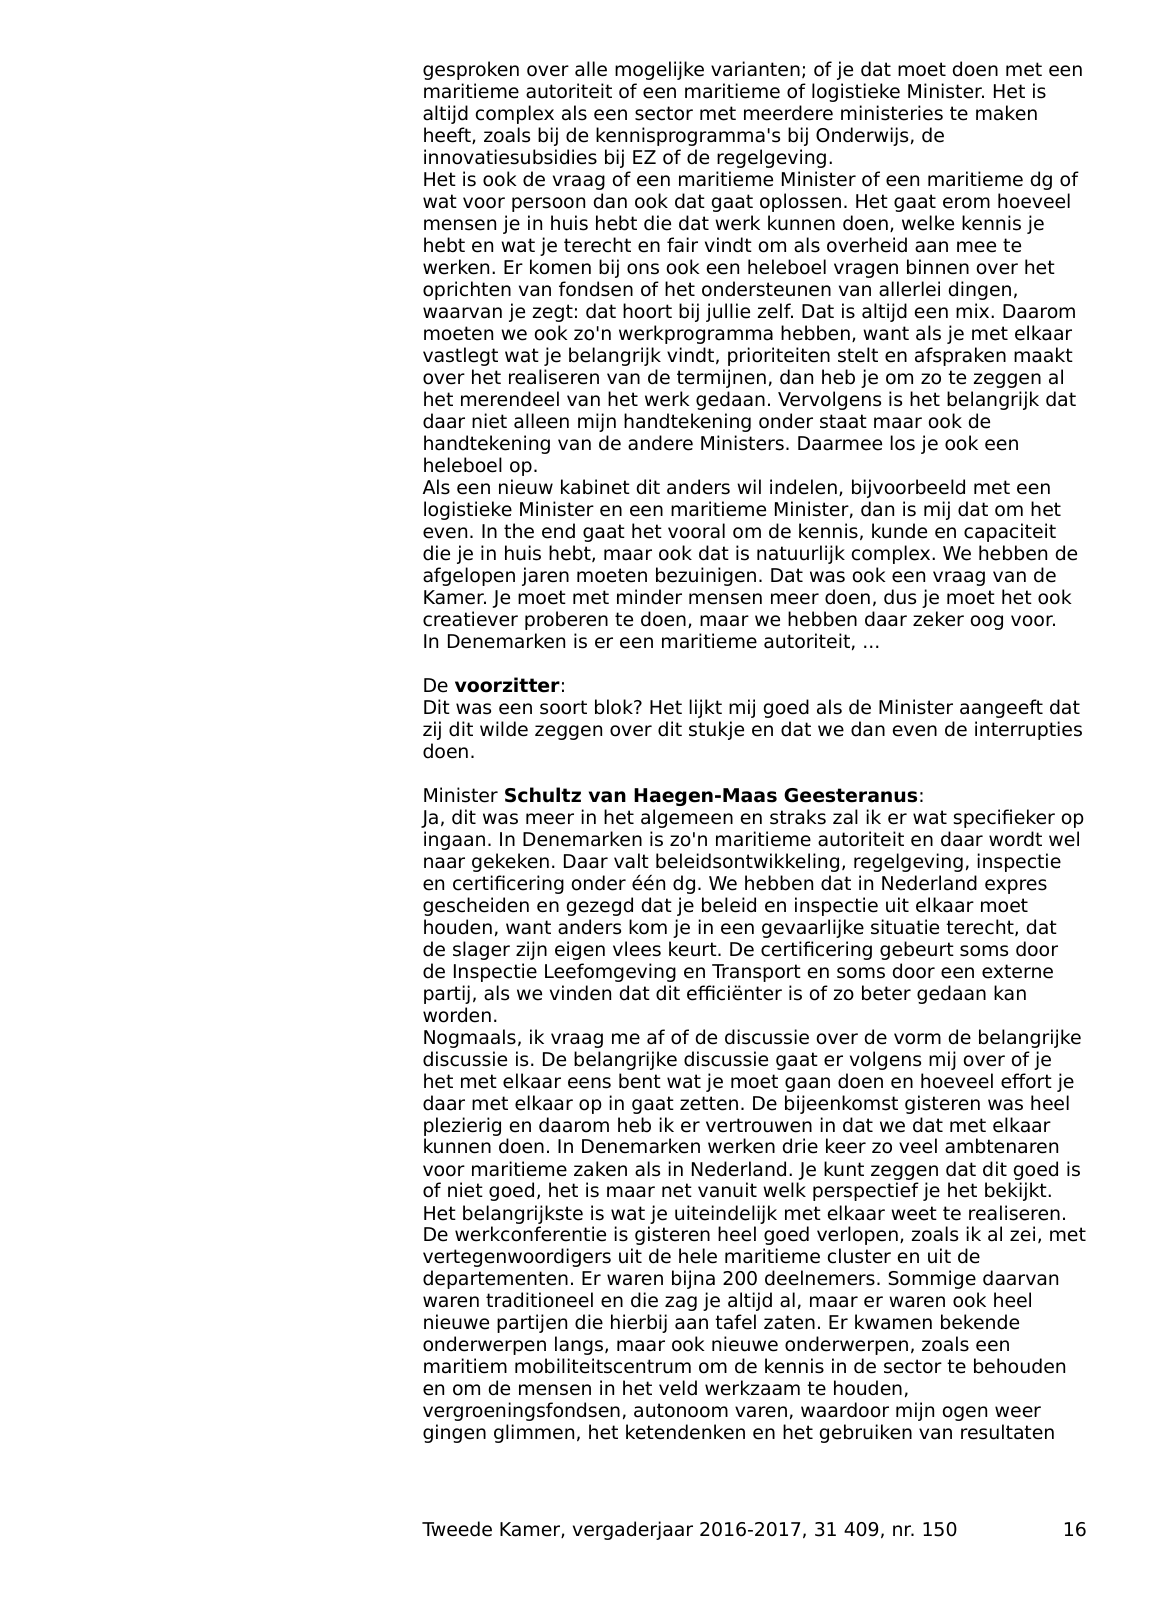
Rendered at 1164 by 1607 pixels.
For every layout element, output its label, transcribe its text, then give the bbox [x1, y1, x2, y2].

text De werkconferentie is gisteren heel goed verlopen, zoals ik al zei, met vertegenwoordigers uit de hele maritieme cluster en uit de departementen. Er waren bijna 200 deelnemers. Sommige daarvan waren traditioneel en die zag je altijd al, maar er waren ook heel nieuwe partijen die hierbij aan tafel zaten. Er kwamen bekende onderwerpen langs, maar ook nieuwe onderwerpen, zoals een maritiem mobiliteitscentrum om de kennis in de sector te behouden en om de mensen in het veld werkzaam te houden, vergroeningsfondsen, autonoom varen, waardoor mijn ogen weer gingen glimmen, het ketendenken en het gebruiken van resultaten [422, 1224, 1087, 1444]
text Nogmaals, ik vraag me af of de discussie over de vorm de belangrijke discussie is. De belangrijke discussie gaat er volgens mij over of je het met elkaar eens bent wat je moet gaan doen en hoeveel effort je daar met elkaar op in gaat zetten. De bijeenkomst gisteren was heel plezierig en daarom heb ik er vertrouwen in dat we dat met elkaar kunnen doen. In Denemarken werken drie keer zo veel ambtenaren voor maritieme zaken als in Nederland. Je kunt zeggen dat dit goed is of niet goed, het is maar net vanuit welk perspectief je het bekijkt. Het belangrijkste is wat je uiteindelijk met elkaar weet te realiseren. [422, 1027, 1087, 1224]
text In Denemarken is er een maritieme autoriteit, ... [422, 631, 1087, 652]
text De voorzitter: [422, 675, 1087, 697]
text Het is ook de vraag of een maritieme Minister of een maritieme dg of wat voor persoon dan ook dat gaat oplossen. Het gaat erom hoeveel mensen je in huis hebt die dat werk kunnen doen, welke kennis je hebt en wat je terecht en fair vindt om als overheid aan mee te werken. Er komen bij ons ook een heleboel vragen binnen over het oprichten van fondsen of het ondersteunen van allerlei dingen, waarvan je zegt: dat hoort bij jullie zelf. Dat is altijd een mix. Daarom moeten we ook zo'n werkprogramma hebben, want als je met elkaar vastlegt wat je belangrijk vindt, prioriteiten stelt en afspraken maakt over het realiseren van de termijnen, dan heb je om zo te zeggen al het merendeel van het werk gedaan. Vervolgens is het belangrijk dat daar niet alleen mijn handtekening onder staat maar ook de handtekening van de andere Ministers. Daarmee los je ook een heleboel op. [422, 169, 1087, 477]
text Als een nieuw kabinet dit anders wil indelen, bijvoorbeeld met een logistieke Minister en een maritieme Minister, dan is mij dat om het even. In the end gaat het vooral om de kennis, kunde en capaciteit die je in huis hebt, maar ook dat is natuurlijk complex. We hebben de afgelopen jaren moeten bezuinigen. Dat was ook een vraag van de Kamer. Je moet met minder mensen meer doen, dus je moet het ook creatiever proberen te doen, maar we hebben daar zeker oog voor. [422, 477, 1087, 631]
text Minister Schultz van Haegen-Maas Geesteranus: [422, 785, 1087, 807]
text gesproken over alle mogelijke varianten; of je dat moet doen met een maritieme autoriteit of een maritieme of logistieke Minister. Het is altijd complex als een sector met meerdere ministeries te maken heeft, zoals bij de kennisprogramma's bij Onderwijs, de innovatiesubsidies bij EZ of de regelgeving. [422, 59, 1087, 169]
text Dit was een soort blok? Het lijkt mij goed als de Minister aangeeft dat zij dit wilde zeggen over dit stukje en dat we dan even de interrupties doen. [422, 697, 1087, 763]
text Ja, dit was meer in het algemeen en straks zal ik er wat specifieker op ingaan. In Denemarken is zo'n maritieme autoriteit en daar wordt wel naar gekeken. Daar valt beleidsontwikkeling, regelgeving, inspectie en certificering onder één dg. We hebben dat in Nederland expres gescheiden en gezegd dat je beleid en inspectie uit elkaar moet houden, want anders kom je in een gevaarlijke situatie terecht, dat de slager zijn eigen vlees keurt. De certificering gebeurt soms door de Inspectie Leefomgeving en Transport en soms door een externe partij, als we vinden dat dit efficiënter is of zo beter gedaan kan worden. [422, 807, 1087, 1027]
